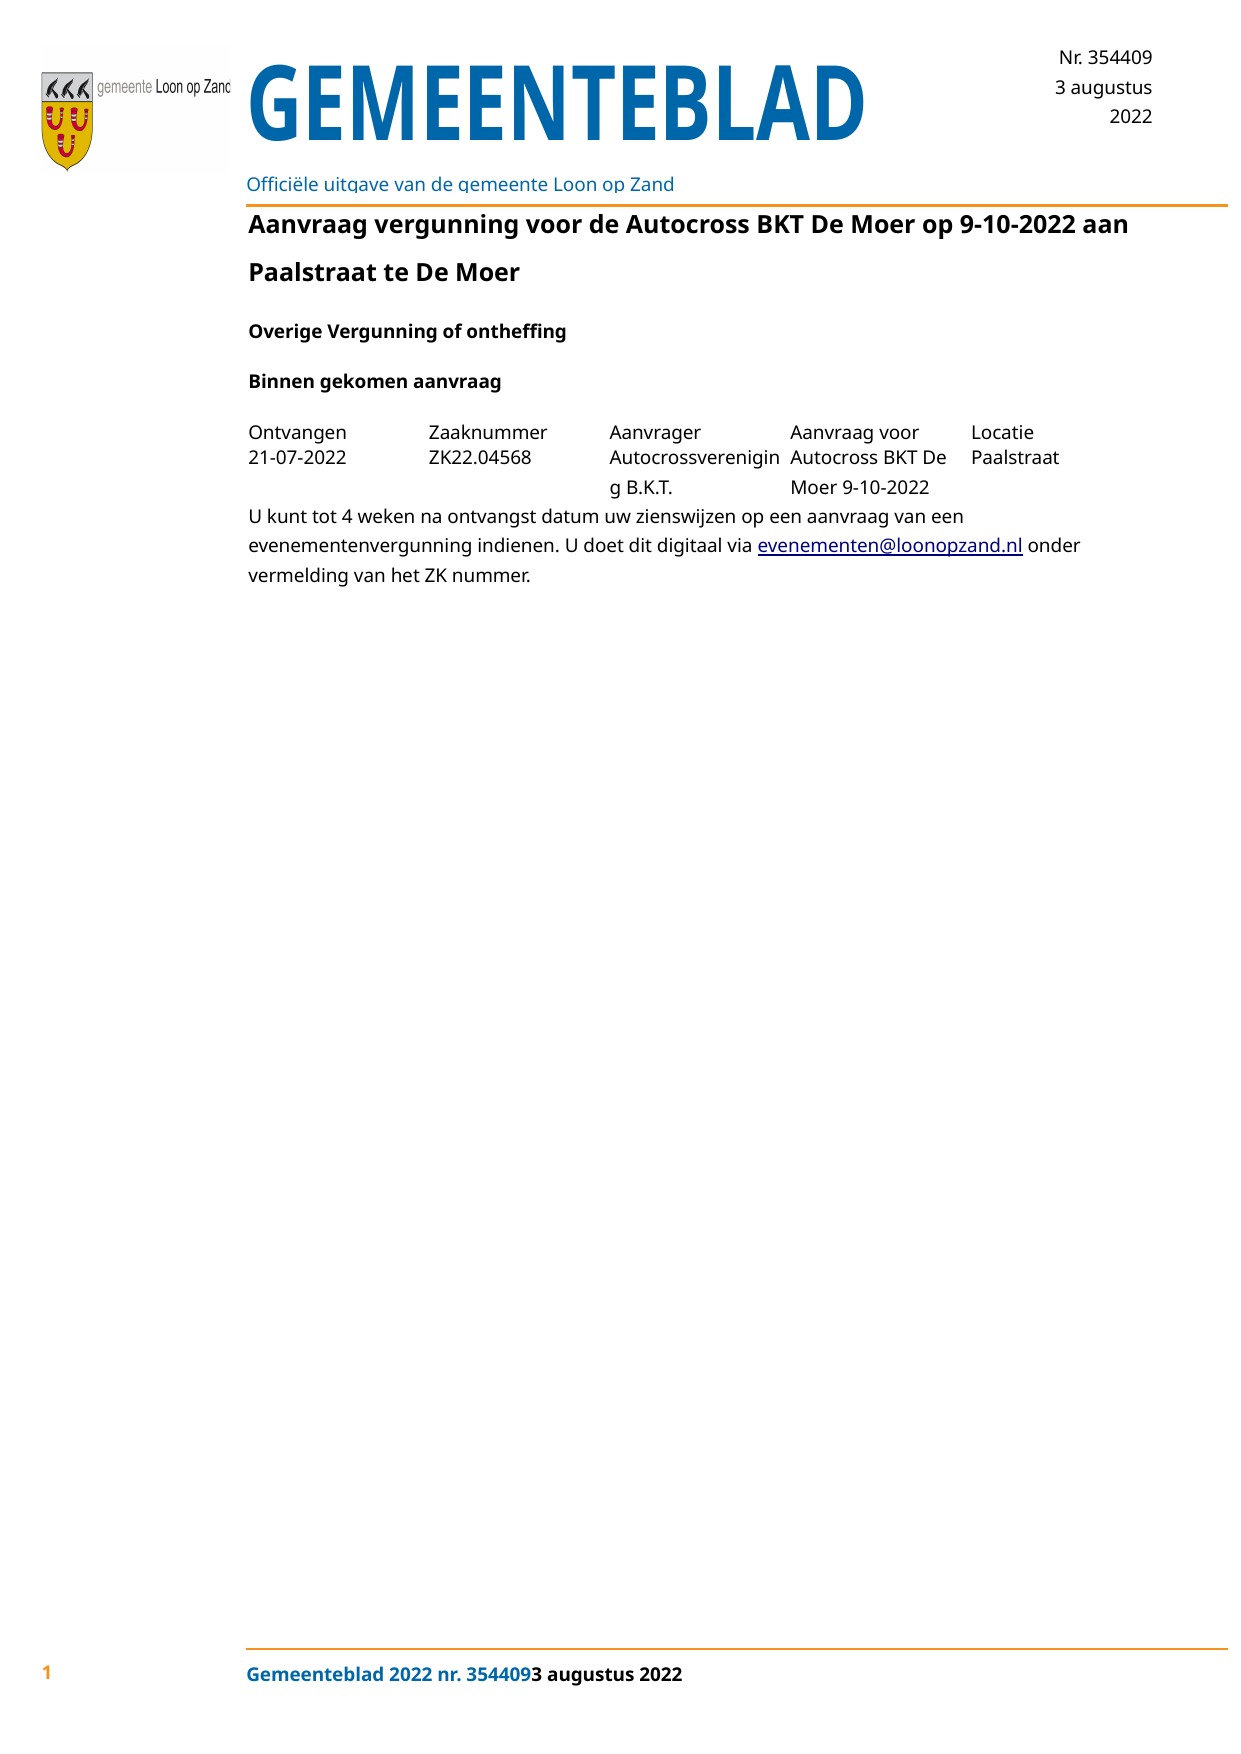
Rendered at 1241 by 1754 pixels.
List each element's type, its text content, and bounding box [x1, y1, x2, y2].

table_header Locatie [971, 419, 1152, 444]
picture [41, 47, 231, 172]
text Aanvraag vergunning voor de Autocross BKT De Moer op 9-10-2022 aan Paalstraat te De Moer [248, 207, 1152, 288]
table_header Aanvrager [609, 419, 790, 444]
table_header Ontvangen [248, 419, 429, 444]
table_cell 21-07-2022 [248, 445, 429, 500]
text Binnen gekomen aanvraag [248, 368, 1152, 394]
text Overige Vergunning of ontheffing [248, 318, 1152, 344]
table_header Aanvraag voor [790, 419, 971, 444]
text U kunt tot 4 weken na ontvangst datum uw zienswijzen op een aanvraag van een evenementenvergunning indienen. U doet dit digitaal via evenementen@loonopzand.nl onder vermelding van het ZK nummer. [248, 503, 1152, 588]
table_cell Autocross BKT De Moer 9-10-2022 [790, 445, 971, 500]
table_header Zaaknummer [429, 419, 609, 444]
table_cell Autocrossvereniging B.K.T. [609, 445, 790, 500]
table_cell ZK22.04568 [429, 445, 609, 500]
table_cell Paalstraat [971, 445, 1152, 500]
